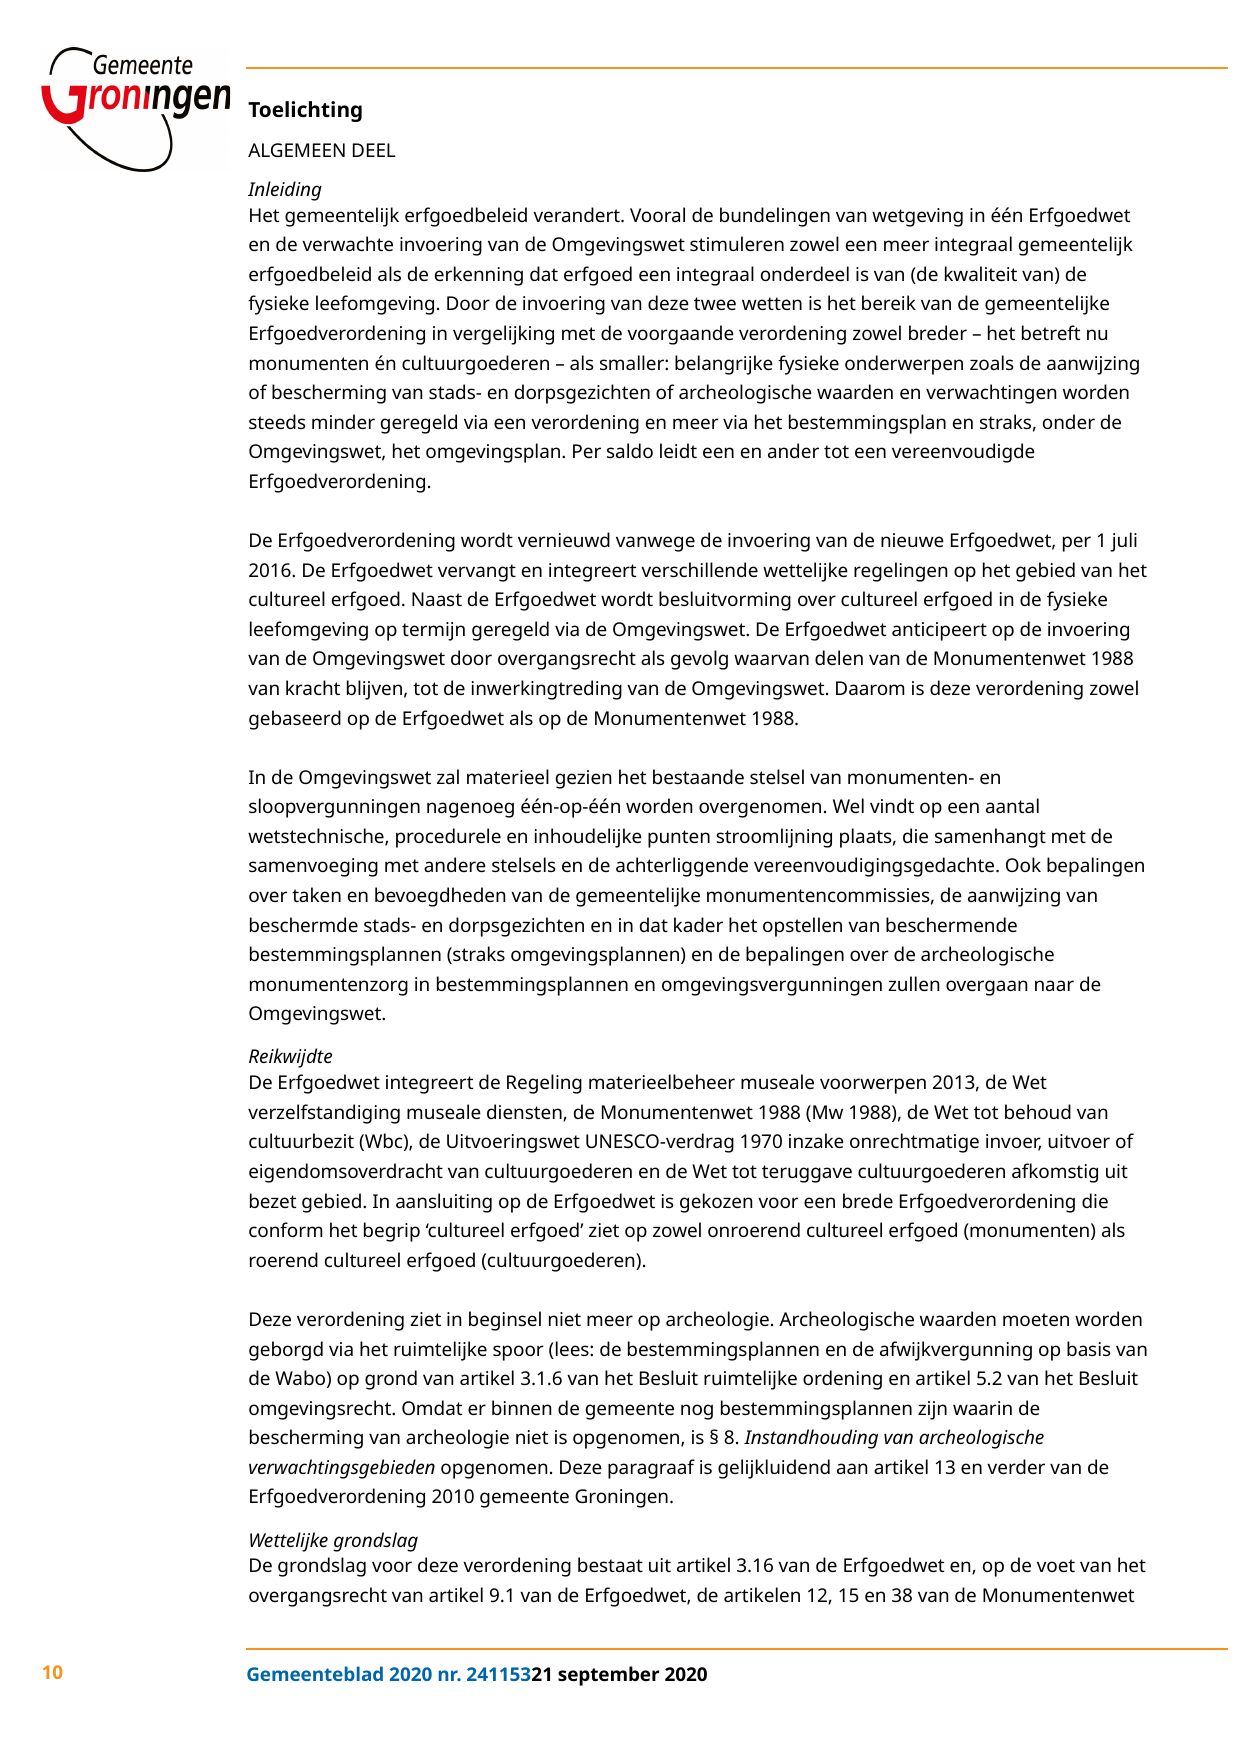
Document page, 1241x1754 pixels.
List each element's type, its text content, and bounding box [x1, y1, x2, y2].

text Het gemeentelijk erfgoedbeleid verandert. Vooral de bundelingen van wetgeving in één Erfgoedwet en de verwachte invoering van de Omgevingswet stimuleren zowel een meer integraal gemeentelijk erfgoedbeleid als de erkenning dat erfgoed een integraal onderdeel is van (de kwaliteit van) de fysieke leefomgeving. Door de invoering van deze twee wetten is het bereik van de gemeentelijke Erfgoedverordening in vergelijking met de voorgaande verordening zowel breder – het betreft nu monumenten én cultuurgoederen – als smaller: belangrijke fysieke onderwerpen zoals de aanwijzing of bescherming van stads- en dorpsgezichten of archeologische waarden en verwachtingen worden steeds minder geregeld via een verordening en meer via het bestemmingsplan en straks, onder de Omgevingswet, het omgevingsplan. Per saldo leidt een en ander tot een vereenvoudigde Erfgoedverordening. [248, 202, 1152, 494]
text In de Omgevingswet zal materieel gezien het bestaande stelsel van monumenten- en sloopvergunningen nagenoeg één-op-één worden overgenomen. Wel vindt op een aantal wetstechnische, procedurele en inhoudelijke punten stroomlijning plaats, die samenhangt met de samenvoeging met andere stelsels en de achterliggende vereenvoudigingsgedachte. Ook bepalingen over taken en bevoegdheden van de gemeentelijke monumentencommissies, de aanwijzing van beschermde stads- en dorpsgezichten en in dat kader het opstellen van beschermende bestemmingsplannen (straks omgevingsplannen) en de bepalingen over de archeologische monumentenzorg in bestemmingsplannen en omgevingsvergunningen zullen overgaan naar de Omgevingswet. [248, 764, 1152, 1026]
text Inleiding [248, 176, 1152, 202]
picture [41, 47, 231, 172]
text Toelichting [248, 95, 1152, 123]
text De Erfgoedwet integreert de Regeling materieelbeheer museale voorwerpen 2013, de Wet verzelfstandiging museale diensten, de Monumentenwet 1988 (Mw 1988), de Wet tot behoud van cultuurbezit (Wbc), de Uitvoeringswet UNESCO-verdrag 1970 inzake onrechtmatige invoer, uitvoer of eigendomsoverdracht van cultuurgoederen en de Wet tot teruggave cultuurgoederen afkomstig uit bezet gebied. In aansluiting op de Erfgoedwet is gekozen voor een brede Erfgoedverordening die conform het begrip ‘cultureel erfgoed’ ziet op zowel onroerend cultureel erfgoed (monumenten) als roerend cultureel erfgoed (cultuurgoederen). [248, 1069, 1152, 1273]
text Deze verordening ziet in beginsel niet meer op archeologie. Archeologische waarden moeten worden geborgd via het ruimtelijke spoor (lees: de bestemmingsplannen en de afwijkvergunning op basis van de Wabo) op grond van artikel 3.1.6 van het Besluit ruimtelijke ordening en artikel 5.2 van het Besluit omgevingsrecht. Omdat er binnen de gemeente nog bestemmingsplannen zijn waarin de bescherming van archeologie niet is opgenomen, is § 8. Instandhouding van archeologische verwachtingsgebieden opgenomen. Deze paragraaf is gelijkluidend aan artikel 13 en verder van de Erfgoedverordening 2010 gemeente Groningen. [248, 1306, 1152, 1509]
text ALGEMEEN DEEL [248, 137, 1152, 163]
text Reikwijdte [248, 1044, 1152, 1069]
text De grondslag voor deze verordening bestaat uit artikel 3.16 van de Erfgoedwet en, op de voet van het overgangsrecht van artikel 9.1 van de Erfgoedwet, de artikelen 12, 15 en 38 van de Monumentenwet [248, 1552, 1152, 1608]
text Wettelijke grondslag [248, 1527, 1152, 1552]
text De Erfgoedverordening wordt vernieuwd vanwege de invoering van de nieuwe Erfgoedwet, per 1 juli 2016. De Erfgoedwet vervangt en integreert verschillende wettelijke regelingen op het gebied van het cultureel erfgoed. Naast de Erfgoedwet wordt besluitvorming over cultureel erfgoed in de fysieke leefomgeving op termijn geregeld via de Omgevingswet. De Erfgoedwet anticipeert op de invoering van de Omgevingswet door overgangsrecht als gevolg waarvan delen van de Monumentenwet 1988 van kracht blijven, tot de inwerkingtreding van de Omgevingswet. Daarom is deze verordening zowel gebaseerd op de Erfgoedwet als op de Monumentenwet 1988. [248, 527, 1152, 731]
